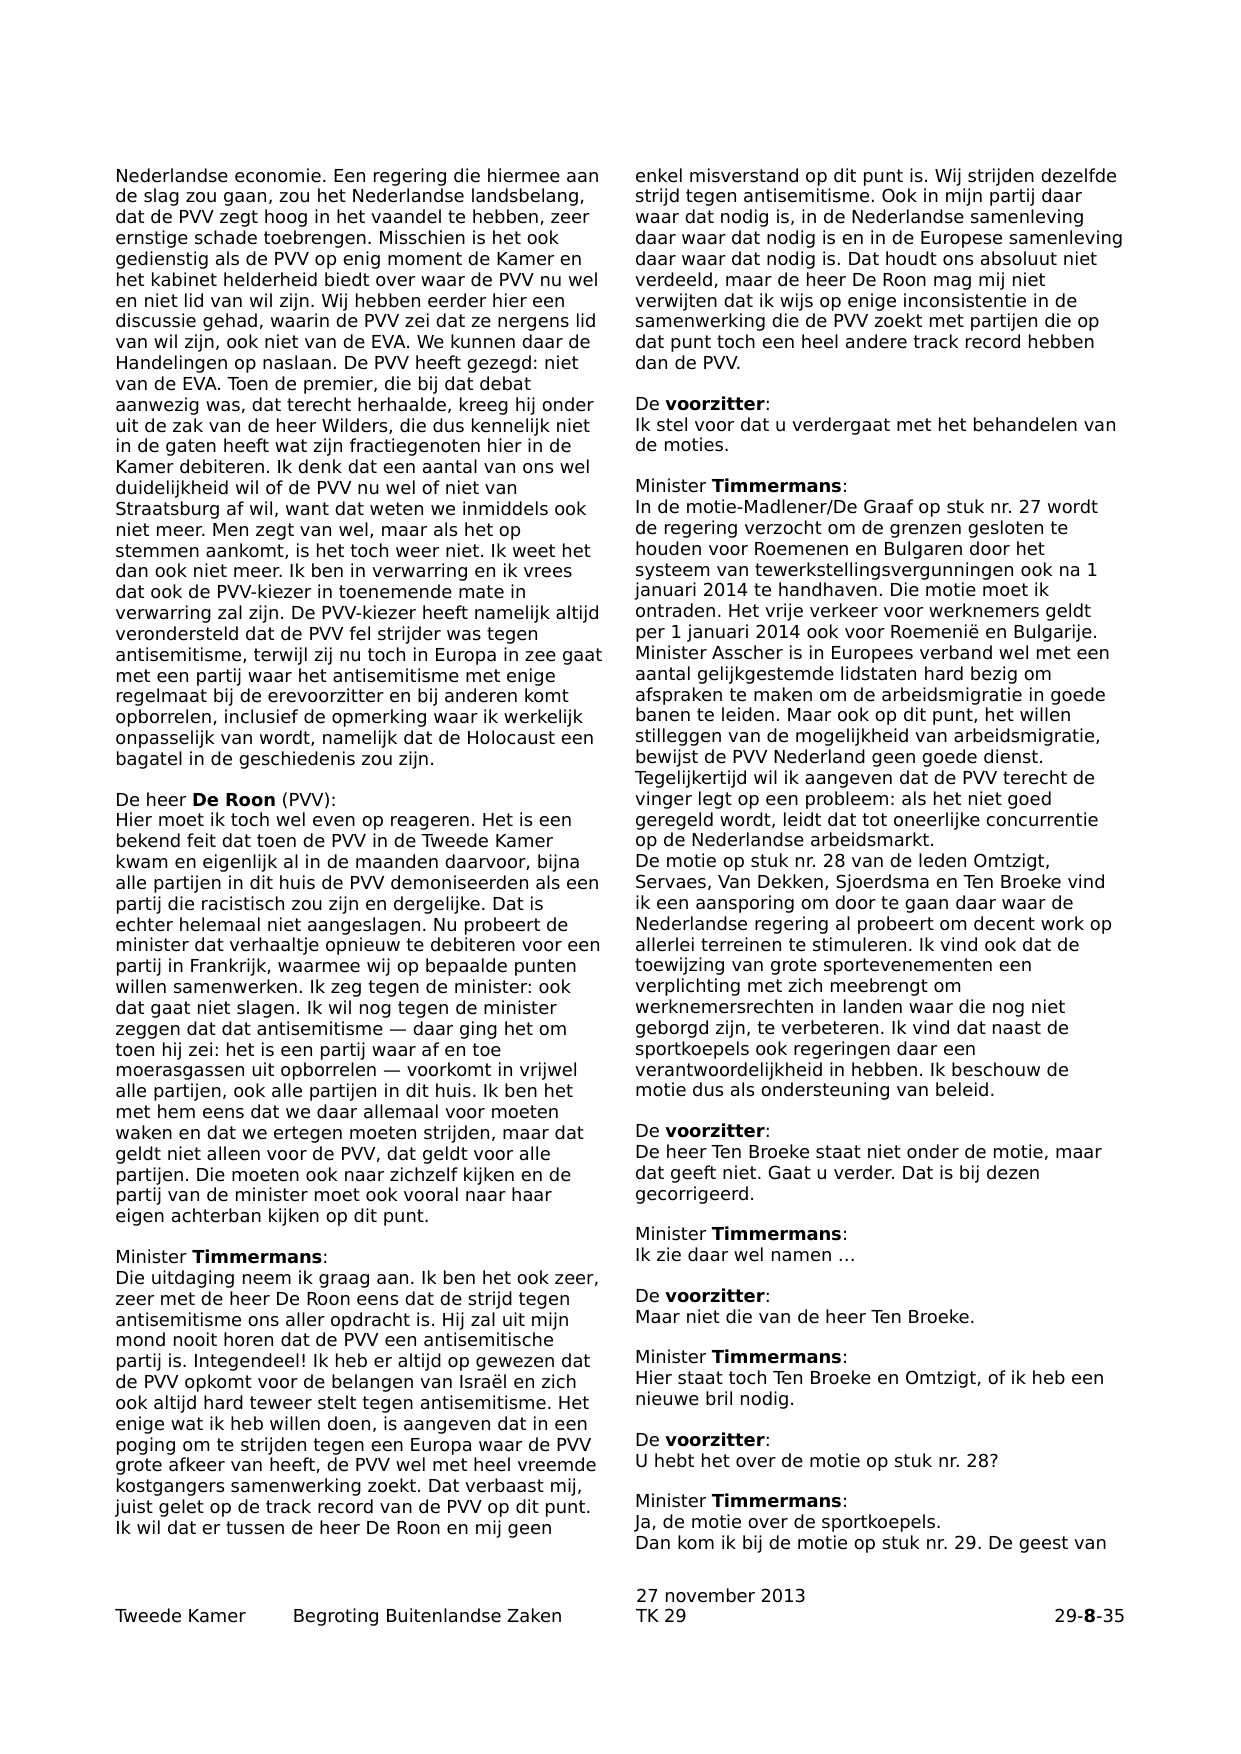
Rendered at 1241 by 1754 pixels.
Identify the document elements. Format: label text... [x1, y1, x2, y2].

text Minister Timmermans: [635, 1347, 1125, 1368]
text Die uitdaging neem ik graag aan. Ik ben het ook zeer, zeer met de heer De Roon eens dat de strijd tegen antisemitisme ons aller opdracht is. Hij zal uit mijn mond nooit horen dat de PVV een antisemitische partij is. Integendeel! Ik heb er altijd op gewezen dat de PVV opkomt voor de belangen van Israël en zich ook altijd hard teweer stelt tegen antisemitisme. Het enige wat ik heb willen doen, is aangeven dat in een poging om te strijden tegen een Europa waar de PVV grote afkeer van heeft, de PVV wel met heel vreemde kostgangers samenwerking zoekt. Dat verbaast mij, juist gelet op de track record van de PVV op dit punt. Ik wil dat er tussen de heer De Roon en mij geen [115, 1268, 605, 1538]
text Nederlandse economie. Een regering die hiermee aan de slag zou gaan, zou het Nederlandse landsbelang, dat de PVV zegt hoog in het vaandel te hebben, zeer ernstige schade toebrengen. Misschien is het ook gedienstig als de PVV op enig moment de Kamer en het kabinet helderheid biedt over waar de PVV nu wel en niet lid van wil zijn. Wij hebben eerder hier een discussie gehad, waarin de PVV zei dat ze nergens lid van wil zijn, ook niet van de EVA. We kunnen daar de Handelingen op naslaan. De PVV heeft gezegd: niet van de EVA. Toen de premier, die bij dat debat aanwezig was, dat terecht herhaalde, kreeg hij onder uit de zak van de heer Wilders, die dus kennelijk niet in de gaten heeft wat zijn fractiegenoten hier in de Kamer debiteren. Ik denk dat een aantal van ons wel duidelijkheid wil of de PVV nu wel of niet van Straatsburg af wil, want dat weten we inmiddels ook niet meer. Men zegt van wel, maar als het op stemmen aankomt, is het toch weer niet. Ik weet het dan ook niet meer. Ik ben in verwarring en ik vrees dat ook de PVV-kiezer in toenemende mate in verwarring zal zijn. De PVV-kiezer heeft namelijk altijd verondersteld dat de PVV fel strijder was tegen antisemitisme, terwijl zij nu toch in Europa in zee gaat met een partij waar het antisemitisme met enige regelmaat bij de erevoorzitter en bij anderen komt opborrelen, inclusief de opmerking waar ik werkelijk onpasselijk van wordt, namelijk dat de Holocaust een bagatel in de geschiedenis zou zijn. [115, 165, 605, 769]
text De heer De Roon (PVV): [115, 789, 605, 810]
text Hier moet ik toch wel even op reageren. Het is een bekend feit dat toen de PVV in de Tweede Kamer kwam en eigenlijk al in de maanden daarvoor, bijna alle partijen in dit huis de PVV demoniseerden als een partij die racistisch zou zijn en dergelijke. Dat is echter helemaal niet aangeslagen. Nu probeert de minister dat verhaaltje opnieuw te debiteren voor een partij in Frankrijk, waarmee wij op bepaalde punten willen samenwerken. Ik zeg tegen de minister: ook dat gaat niet slagen. Ik wil nog tegen de minister zeggen dat dat antisemitisme — daar ging het om toen hij zei: het is een partij waar af en toe moerasgassen uit opborrelen — voorkomt in vrijwel alle partijen, ook alle partijen in dit huis. Ik ben het met hem eens dat we daar allemaal voor moeten waken en dat we ertegen moeten strijden, maar dat geldt niet alleen voor de PVV, dat geldt voor alle partijen. Die moeten ook naar zichzelf kijken en de partij van de minister moet ook vooral naar haar eigen achterban kijken op dit punt. [115, 810, 605, 1227]
text enkel misverstand op dit punt is. Wij strijden dezelfde strijd tegen antisemitisme. Ook in mijn partij daar waar dat nodig is, in de Nederlandse samenleving daar waar dat nodig is en in de Europese samenleving daar waar dat nodig is. Dat houdt ons absoluut niet verdeeld, maar de heer De Roon mag mij niet verwijten dat ik wijs op enige inconsistentie in de samenwerking die de PVV zoekt met partijen die op dat punt toch een heel andere track record hebben dan de PVV. [635, 165, 1125, 374]
text Ik stel voor dat u verdergaat met het behandelen van de moties. [635, 414, 1125, 456]
text Ik zie daar wel namen … [635, 1245, 1125, 1266]
text De voorzitter: [635, 1121, 1125, 1142]
text De voorzitter: [635, 1430, 1125, 1450]
text Minister Timmermans: [115, 1247, 605, 1268]
text De voorzitter: [635, 394, 1125, 414]
text Minister Timmermans: [635, 1491, 1125, 1512]
text De heer Ten Broeke staat niet onder de motie, maar dat geeft niet. Gaat u verder. Dat is bij dezen gecorrigeerd. [635, 1142, 1125, 1204]
text Minister Timmermans: [635, 1224, 1125, 1245]
text Minister Timmermans: [635, 476, 1125, 497]
text Maar niet die van de heer Ten Broeke. [635, 1306, 1125, 1327]
text De voorzitter: [635, 1286, 1125, 1306]
text De motie op stuk nr. 28 van de leden Omtzigt, Servaes, Van Dekken, Sjoerdsma en Ten Broeke vind ik een aansporing om door te gaan daar waar de Nederlandse regering al probeert om decent work op allerlei terreinen te stimuleren. Ik vind ook dat de toewijzing van grote sportevenementen een verplichting met zich meebrengt om werknemersrechten in landen waar die nog niet geborgd zijn, te verbeteren. Ik vind dat naast de sportkoepels ook regeringen daar een verantwoordelijkheid in hebben. Ik beschouw de motie dus als ondersteuning van beleid. [635, 851, 1125, 1101]
text Ja, de motie over de sportkoepels. [635, 1512, 1125, 1533]
text Dan kom ik bij de motie op stuk nr. 29. De geest van [635, 1533, 1125, 1554]
text In de motie-Madlener/De Graaf op stuk nr. 27 wordt de regering verzocht om de grenzen gesloten te houden voor Roemenen en Bulgaren door het systeem van tewerkstellingsvergunningen ook na 1 januari 2014 te handhaven. Die motie moet ik ontraden. Het vrije verkeer voor werknemers geldt per 1 januari 2014 ook voor Roemenië en Bulgarije. Minister Asscher is in Europees verband wel met een aantal gelijkgestemde lidstaten hard bezig om afspraken te maken om de arbeidsmigratie in goede banen te leiden. Maar ook op dit punt, het willen stilleggen van de mogelijkheid van arbeidsmigratie, bewijst de PVV Nederland geen goede dienst. Tegelijkertijd wil ik aangeven dat de PVV terecht de vinger legt op een probleem: als het niet goed geregeld wordt, leidt dat tot oneerlijke concurrentie op de Nederlandse arbeidsmarkt. [635, 497, 1125, 851]
text Hier staat toch Ten Broeke en Omtzigt, of ik heb een nieuwe bril nodig. [635, 1368, 1125, 1410]
text U hebt het over de motie op stuk nr. 28? [635, 1450, 1125, 1471]
